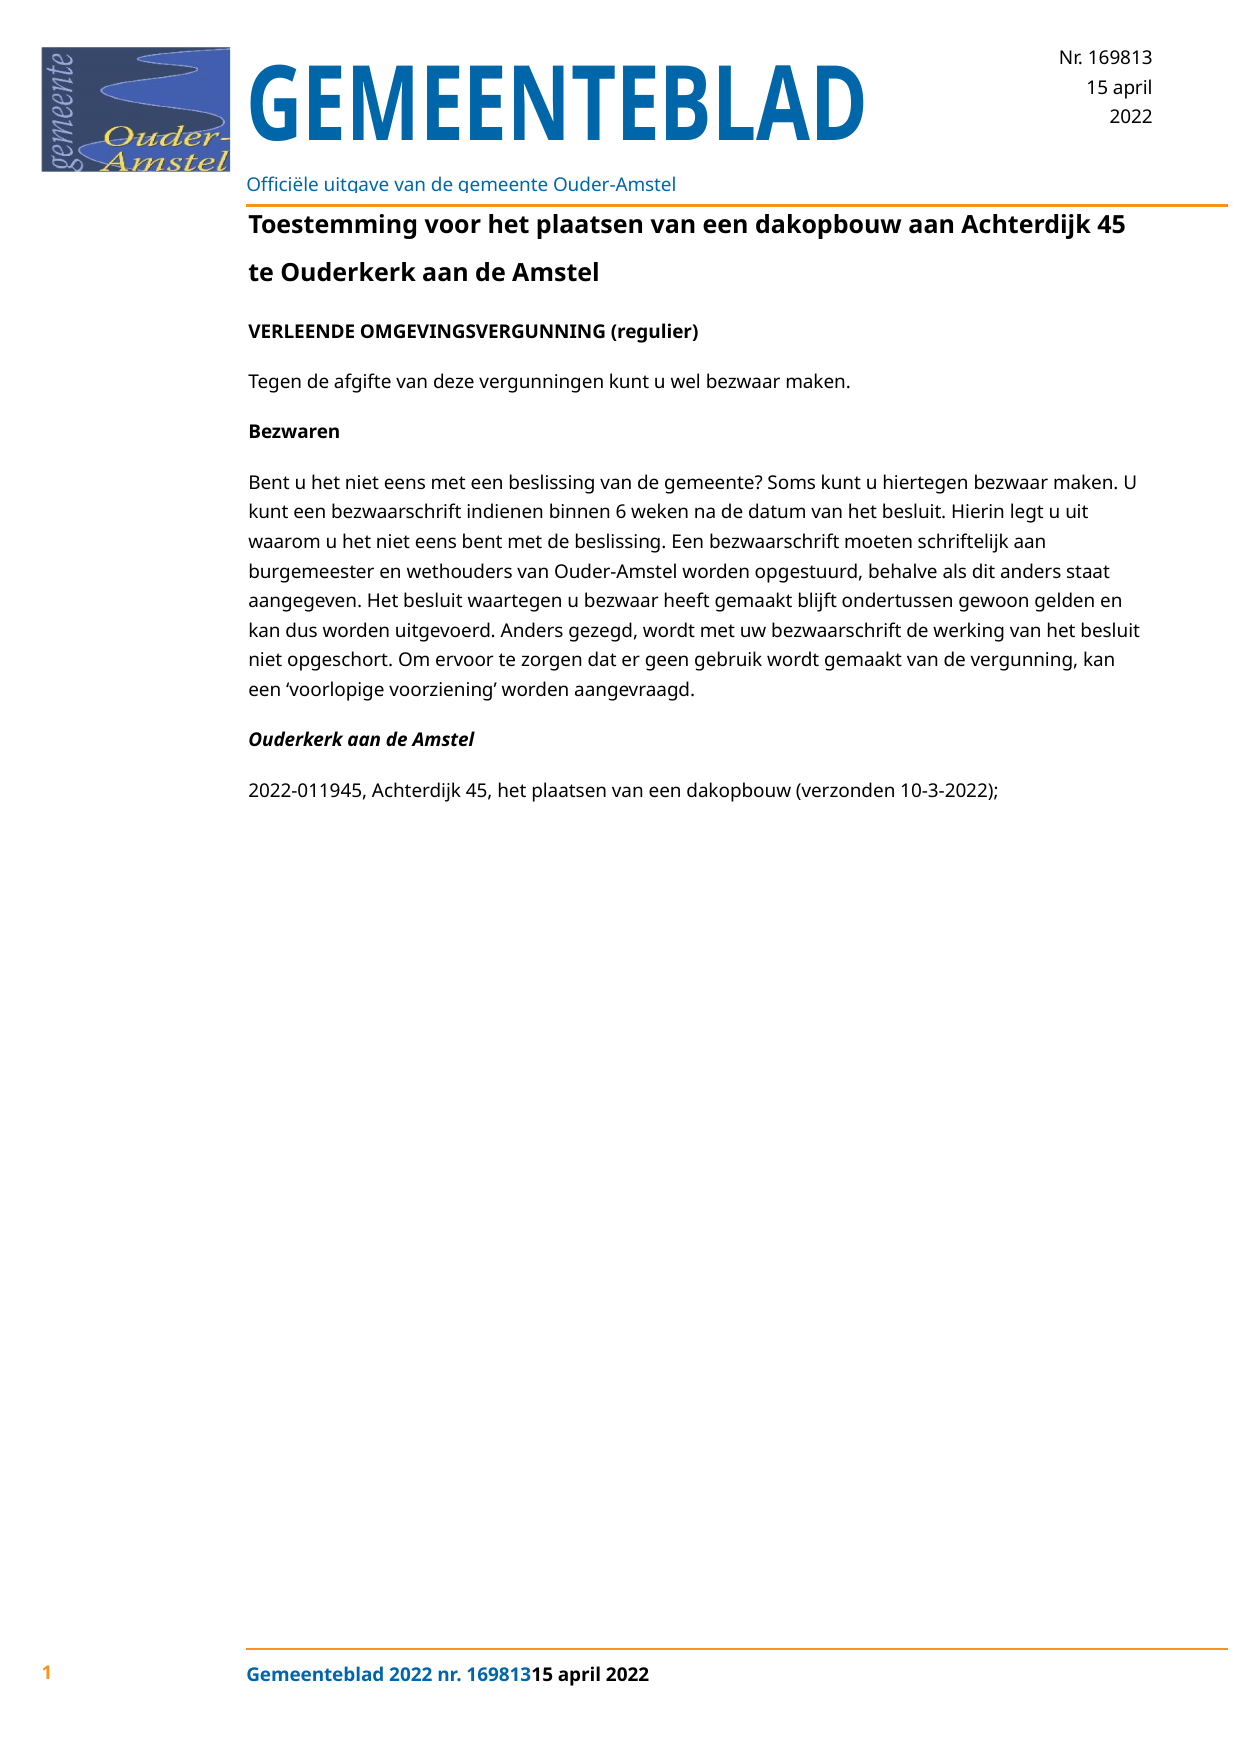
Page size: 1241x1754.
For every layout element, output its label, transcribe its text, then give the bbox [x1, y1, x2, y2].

text Bent u het niet eens met een beslissing van de gemeente? Soms kunt u hiertegen bezwaar maken. U kunt een bezwaarschrift indienen binnen 6 weken na de datum van het besluit. Hierin legt u uit waarom u het niet eens bent met de beslissing. Een bezwaarschrift moeten schriftelijk aan burgemeester en wethouders van Ouder-Amstel worden opgestuurd, behalve als dit anders staat aangegeven. Het besluit waartegen u bezwaar heeft gemaakt blijft ondertussen gewoon gelden en kan dus worden uitgevoerd. Anders gezegd, wordt met uw bezwaarschrift de werking van het besluit niet opgeschort. Om ervoor te zorgen dat er geen gebruik wordt gemaakt van de vergunning, kan een ‘voorlopige voorziening’ worden aangevraagd. [248, 469, 1152, 702]
text Toestemming voor het plaatsen van een dakopbouw aan Achterdijk 45 te Ouderkerk aan de Amstel [248, 207, 1152, 288]
text VERLEENDE OMGEVINGSVERGUNNING (regulier) [248, 318, 1152, 344]
text Ouderkerk aan de Amstel [248, 727, 1152, 752]
text Bezwaren [248, 419, 1152, 444]
text 2022-011945, Achterdijk 45, het plaatsen van een dakopbouw (verzonden 10-3-2022); [248, 777, 1152, 803]
text Tegen de afgifte van deze vergunningen kunt u wel bezwaar maken. [248, 368, 1152, 394]
picture [41, 47, 231, 172]
